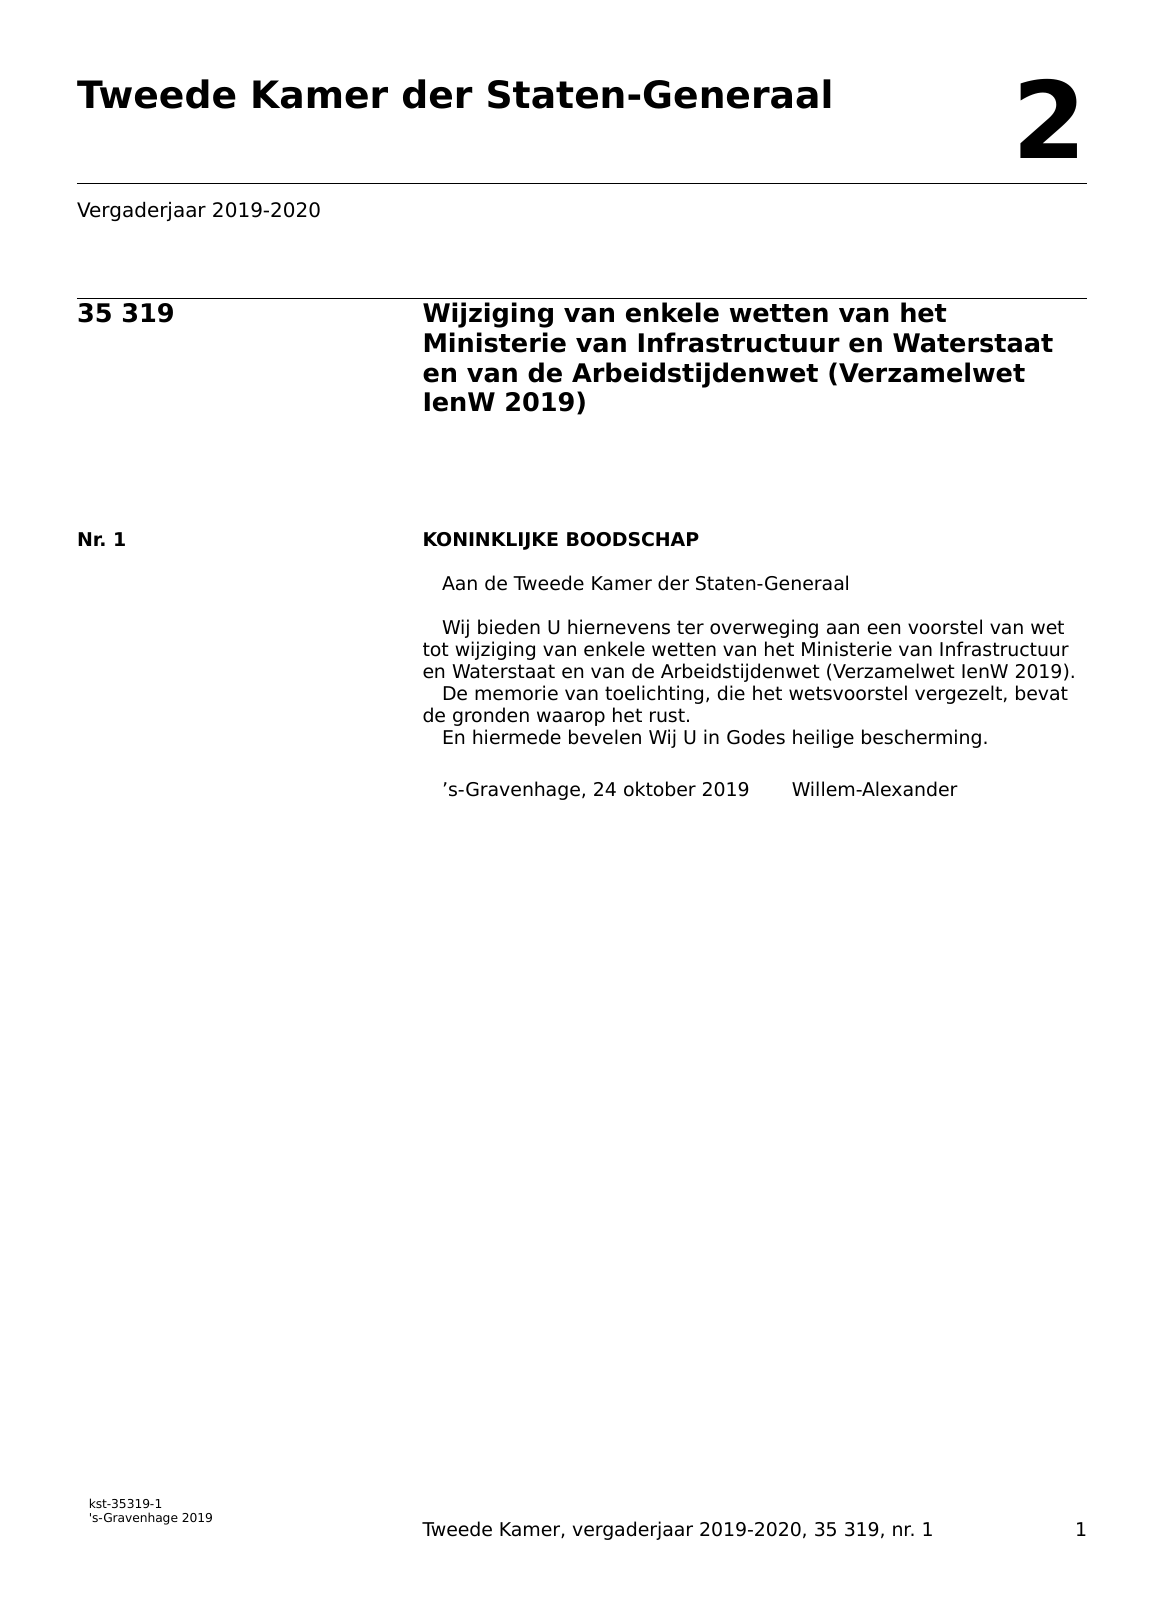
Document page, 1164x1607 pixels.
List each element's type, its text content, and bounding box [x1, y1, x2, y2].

table_header Tweede Kamer der Staten-Generaal [77, 59, 886, 183]
subtitle Nr. 1 KONINKLIJKE BOODSCHAP [77, 529, 1087, 551]
table_header 2 [886, 59, 1087, 183]
text En hiermede bevelen Wij U in Godes heilige bescherming. [422, 727, 1087, 749]
text Wij bieden U hiernevens ter overweging aan een voorstel van wet tot wijziging van enkele wetten van het Ministerie van Infrastructuur en Waterstaat en van de Arbeidstijdenwet (Verzamelwet IenW 2019). [422, 617, 1087, 683]
table_cell Vergaderjaar 2019-2020 [77, 184, 1087, 298]
text kst-35319-1 [88, 1497, 323, 1511]
subtitle 35 319 Wijziging van enkele wetten van het Ministerie van Infrastructuur en Waterstaat en van de Arbeidstijdenwet (Verzamelwet IenW 2019) [77, 299, 1087, 418]
text De memorie van toelichting, die het wetsvoorstel vergezelt, bevat de gronden waarop het rust. [422, 683, 1087, 727]
text Aan de Tweede Kamer der Staten-Generaal [422, 573, 1087, 595]
text 's-Gravenhage 2019 [88, 1511, 323, 1525]
text ’s-Gravenhage, 24 oktober 2019 Willem-Alexander [422, 779, 1087, 801]
